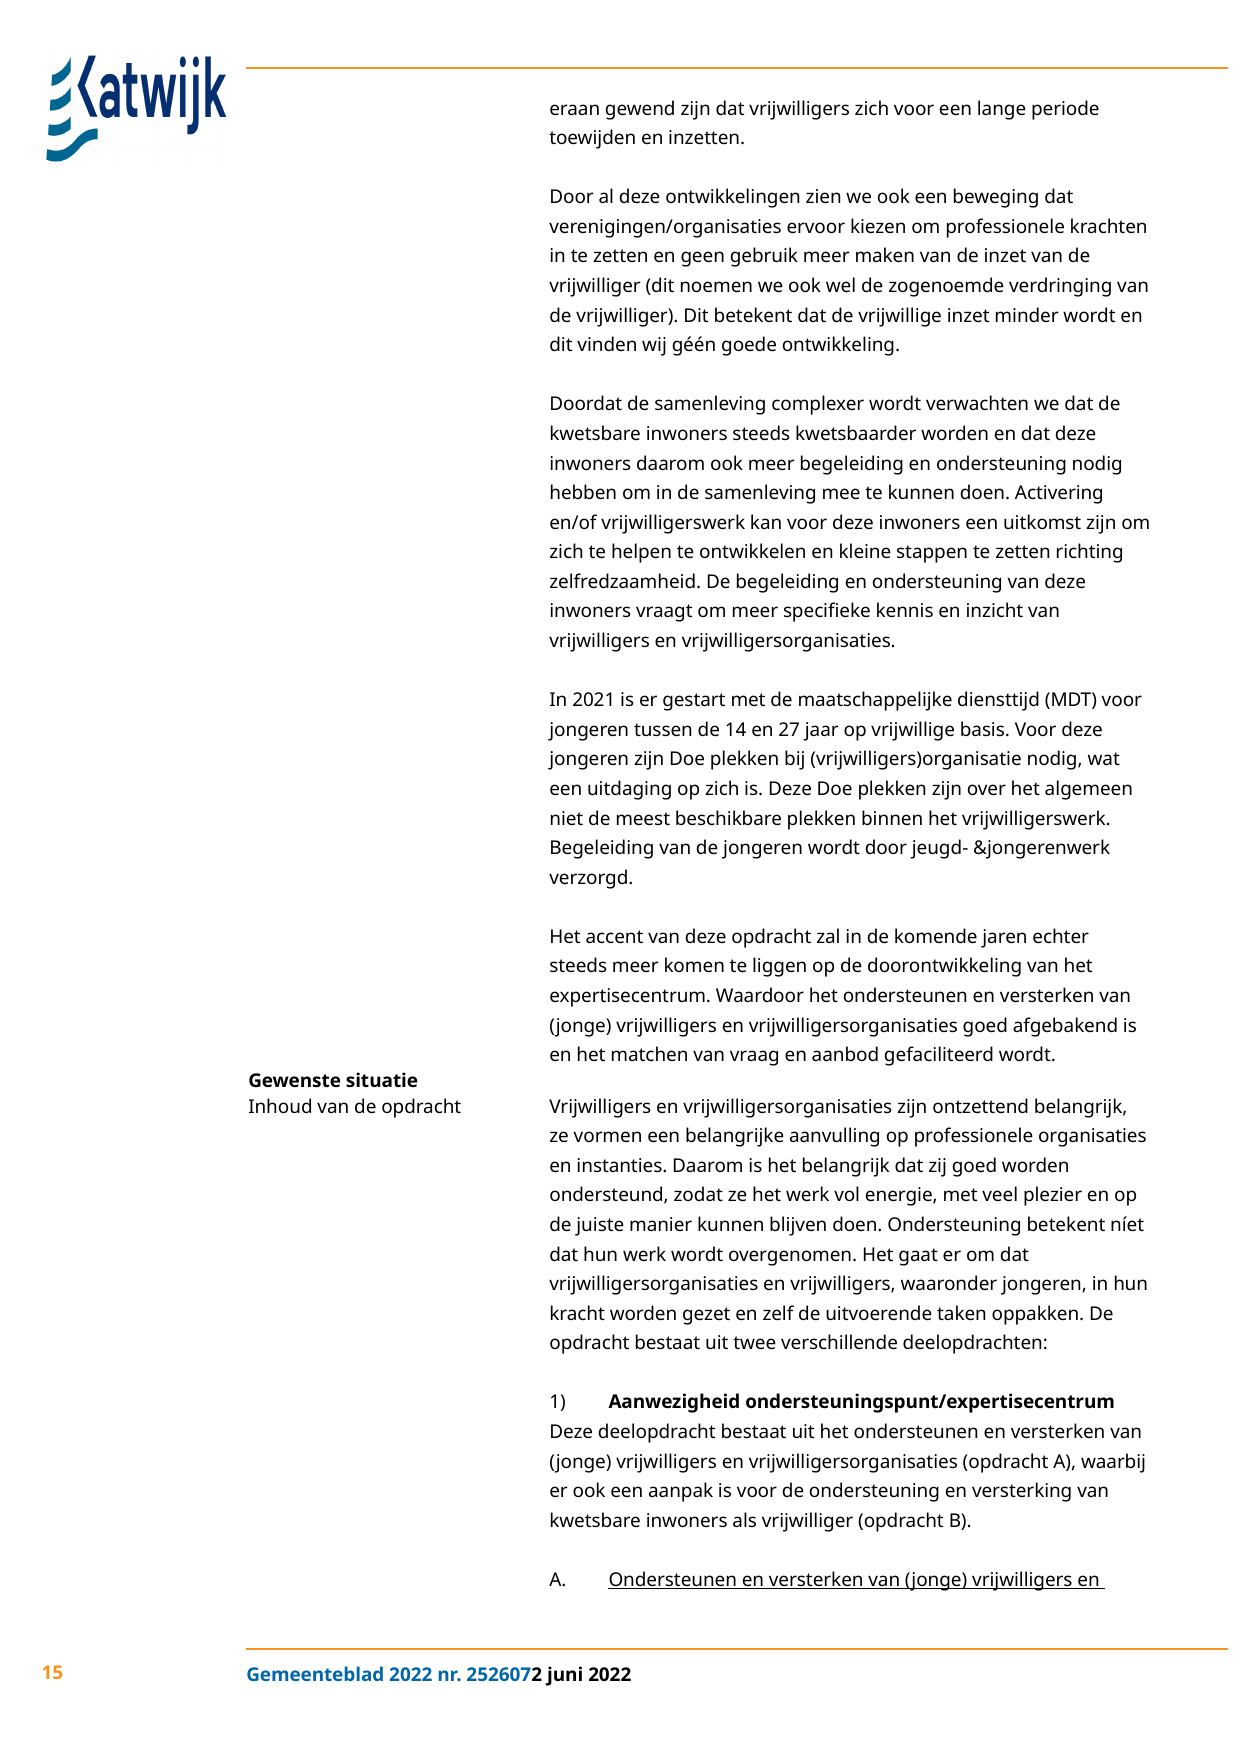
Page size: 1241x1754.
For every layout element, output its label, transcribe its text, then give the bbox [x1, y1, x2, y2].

table_cell [248, 95, 549, 1067]
table_cell Vrijwilligers en vrijwilligersorganisaties zijn ontzettend belangrijk, ze vormen een belangrijke aanvulling op professionele organisaties en instanties. Daarom is het belangrijk dat zij goed worden ondersteund, zodat ze het werk vol energie, met veel plezier en op de juiste manier kunnen blijven doen. Ondersteuning betekent níet dat hun werk wordt overgenomen. Het gaat er om dat vrijwilligersorganisaties en vrijwilligers, waaronder jongeren, in hun kracht worden gezet en zelf de uitvoerende taken oppakken. De opdracht bestaat uit twee verschillende deelopdrachten: Aanwezigheid ondersteuningspunt/expertisecentrum Deze deelopdracht bestaat uit het ondersteunen en versterken van (jonge) vrijwilligers en vrijwilligersorganisaties (opdracht A), waarbij er ook een aanpak is voor de ondersteuning en versterking van kwetsbare inwoners als vrijwilliger (opdracht B). Ondersteunen en versterken van (jonge) vrijwilligers en [549, 1093, 1152, 1592]
table_cell Inhoud van de opdracht [248, 1093, 549, 1592]
table_cell Gewenste situatie [248, 1067, 1152, 1093]
table_cell eraan gewend zijn dat vrijwilligers zich voor een lange periode toewijden en inzetten. Door al deze ontwikkelingen zien we ook een beweging dat verenigingen/organisaties ervoor kiezen om professionele krachten in te zetten en geen gebruik meer maken van de inzet van de vrijwilliger (dit noemen we ook wel de zogenoemde verdringing van de vrijwilliger). Dit betekent dat de vrijwillige inzet minder wordt en dit vinden wij géén goede ontwikkeling. Doordat de samenleving complexer wordt verwachten we dat de kwetsbare inwoners steeds kwetsbaarder worden en dat deze inwoners daarom ook meer begeleiding en ondersteuning nodig hebben om in de samenleving mee te kunnen doen. Activering en/of vrijwilligerswerk kan voor deze inwoners een uitkomst zijn om zich te helpen te ontwikkelen en kleine stappen te zetten richting zelfredzaamheid. De begeleiding en ondersteuning van deze inwoners vraagt om meer specifieke kennis en inzicht van vrijwilligers en vrijwilligersorganisaties. In 2021 is er gestart met de maatschappelijke diensttijd (MDT) voor jongeren tussen de 14 en 27 jaar op vrijwillige basis. Voor deze jongeren zijn Doe plekken bij (vrijwilligers)organisatie nodig, wat een uitdaging op zich is. Deze Doe plekken zijn over het algemeen niet de meest beschikbare plekken binnen het vrijwilligerswerk. Begeleiding van de jongeren wordt door jeugd- &jongerenwerk verzorgd. Het accent van deze opdracht zal in de komende jaren echter steeds meer komen te liggen op de doorontwikkeling van het expertisecentrum. Waardoor het ondersteunen en versterken van (jonge) vrijwilligers en vrijwilligersorganisaties goed afgebakend is en het matchen van vraag en aanbod gefaciliteerd wordt. [549, 95, 1152, 1067]
picture [41, 47, 231, 172]
